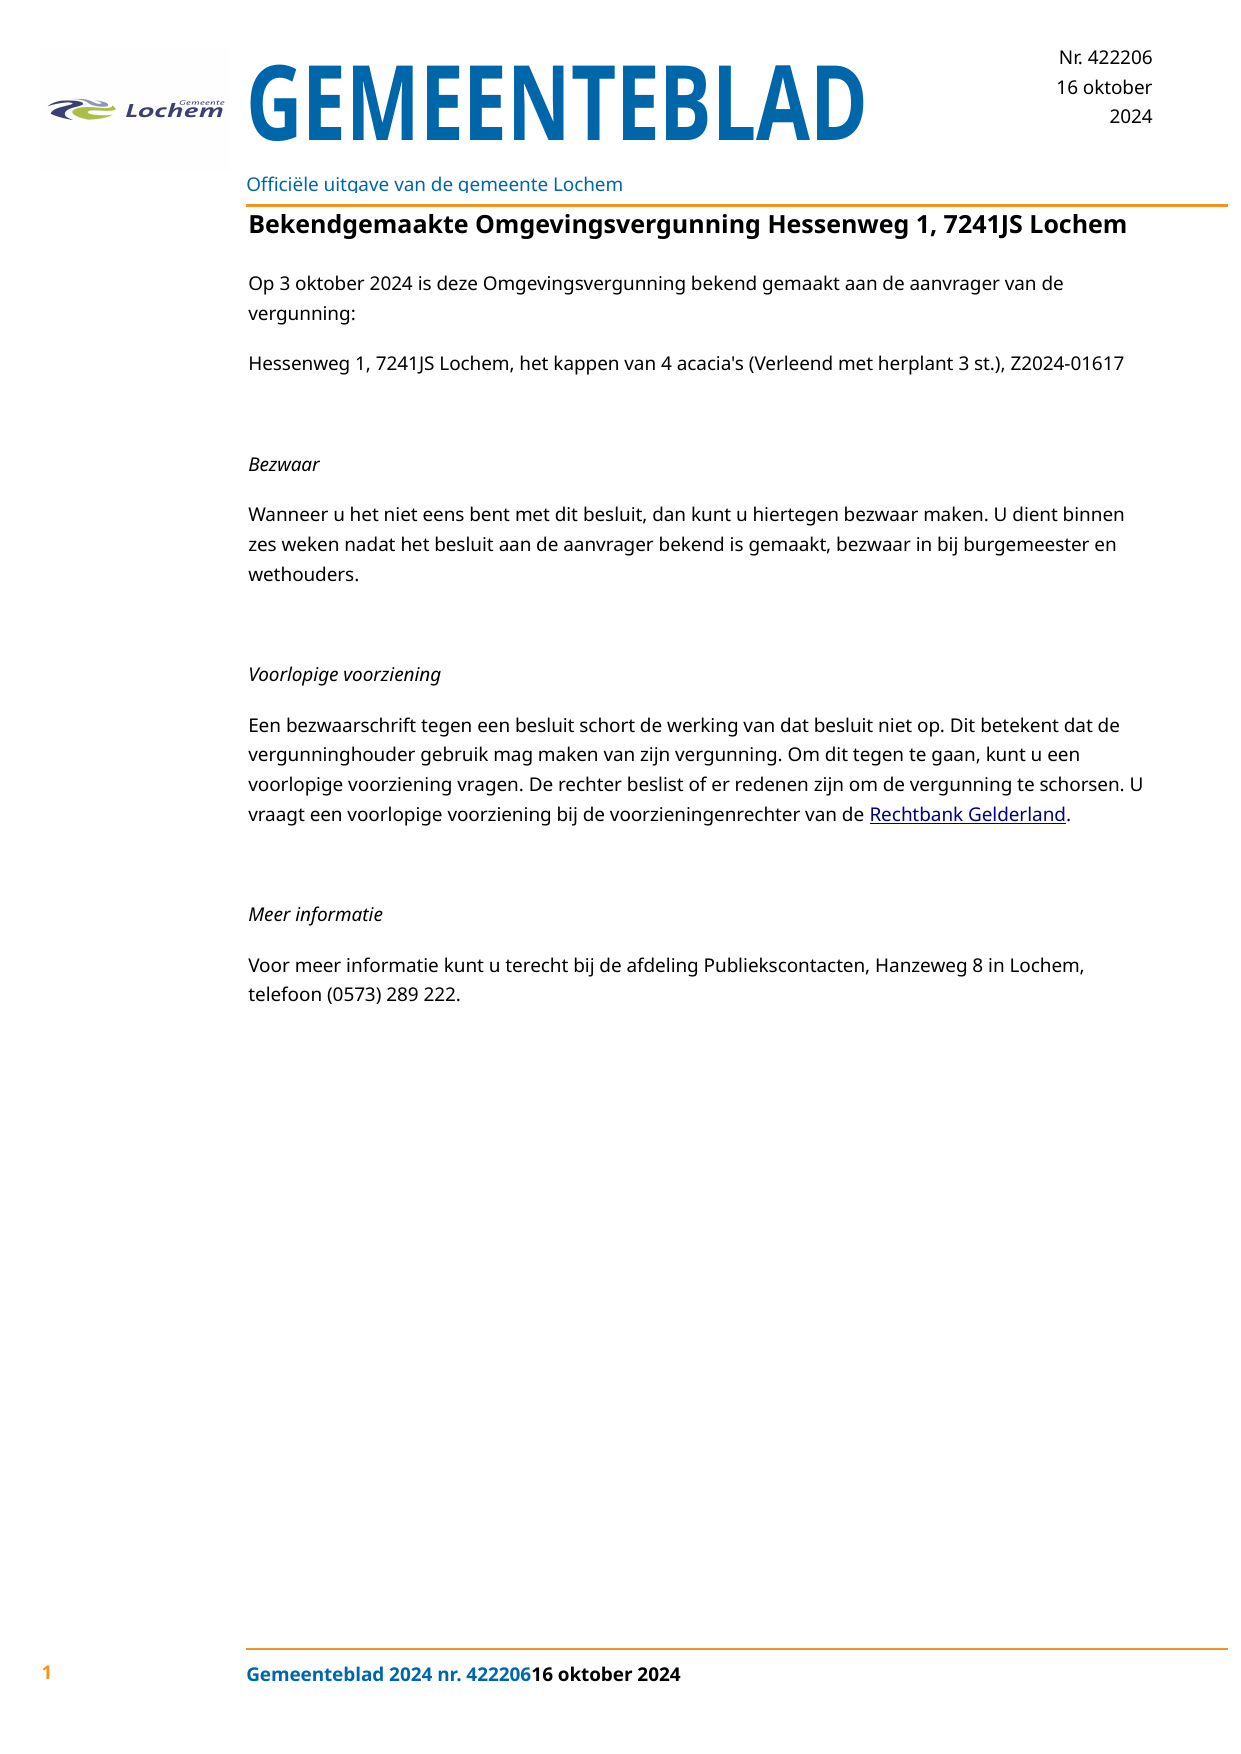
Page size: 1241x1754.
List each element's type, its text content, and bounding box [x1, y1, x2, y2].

text Hessenweg 1, 7241JS Lochem, het kappen van 4 acacia's (Verleend met herplant 3 st.), Z2024-01617 [248, 350, 1152, 376]
text Op 3 oktober 2024 is deze Omgevingsvergunning bekend gemaakt aan de aanvrager van de vergunning: [248, 270, 1152, 326]
text Een bezwaarschrift tegen een besluit schort de werking van dat besluit niet op. Dit betekent dat de vergunninghouder gebruik mag maken van zijn vergunning. Om dit tegen te gaan, kunt u een voorlopige voorziening vragen. De rechter beslist of er redenen zijn om de vergunning te schorsen. U vraagt een voorlopige voorziening bij de voorzieningenrechter van de Rechtbank Gelderland. [248, 712, 1152, 826]
text Wanneer u het niet eens bent met dit besluit, dan kunt u hiertegen bezwaar maken. U dient binnen zes weken nadat het besluit aan de aanvrager bekend is gemaakt, bezwaar in bij burgemeester en wethouders. [248, 502, 1152, 586]
picture [41, 47, 231, 172]
text Bekendgemaakte Omgevingsvergunning Hessenweg 1, 7241JS Lochem [248, 207, 1152, 241]
text Meer informatie [248, 902, 1152, 927]
text Voorlopige voorziening [248, 662, 1152, 687]
text Voor meer informatie kunt u terecht bij de afdeling Publiekscontacten, Hanzeweg 8 in Lochem, telefoon (0573) 289 222. [248, 952, 1152, 1007]
text Bezwaar [248, 451, 1152, 477]
